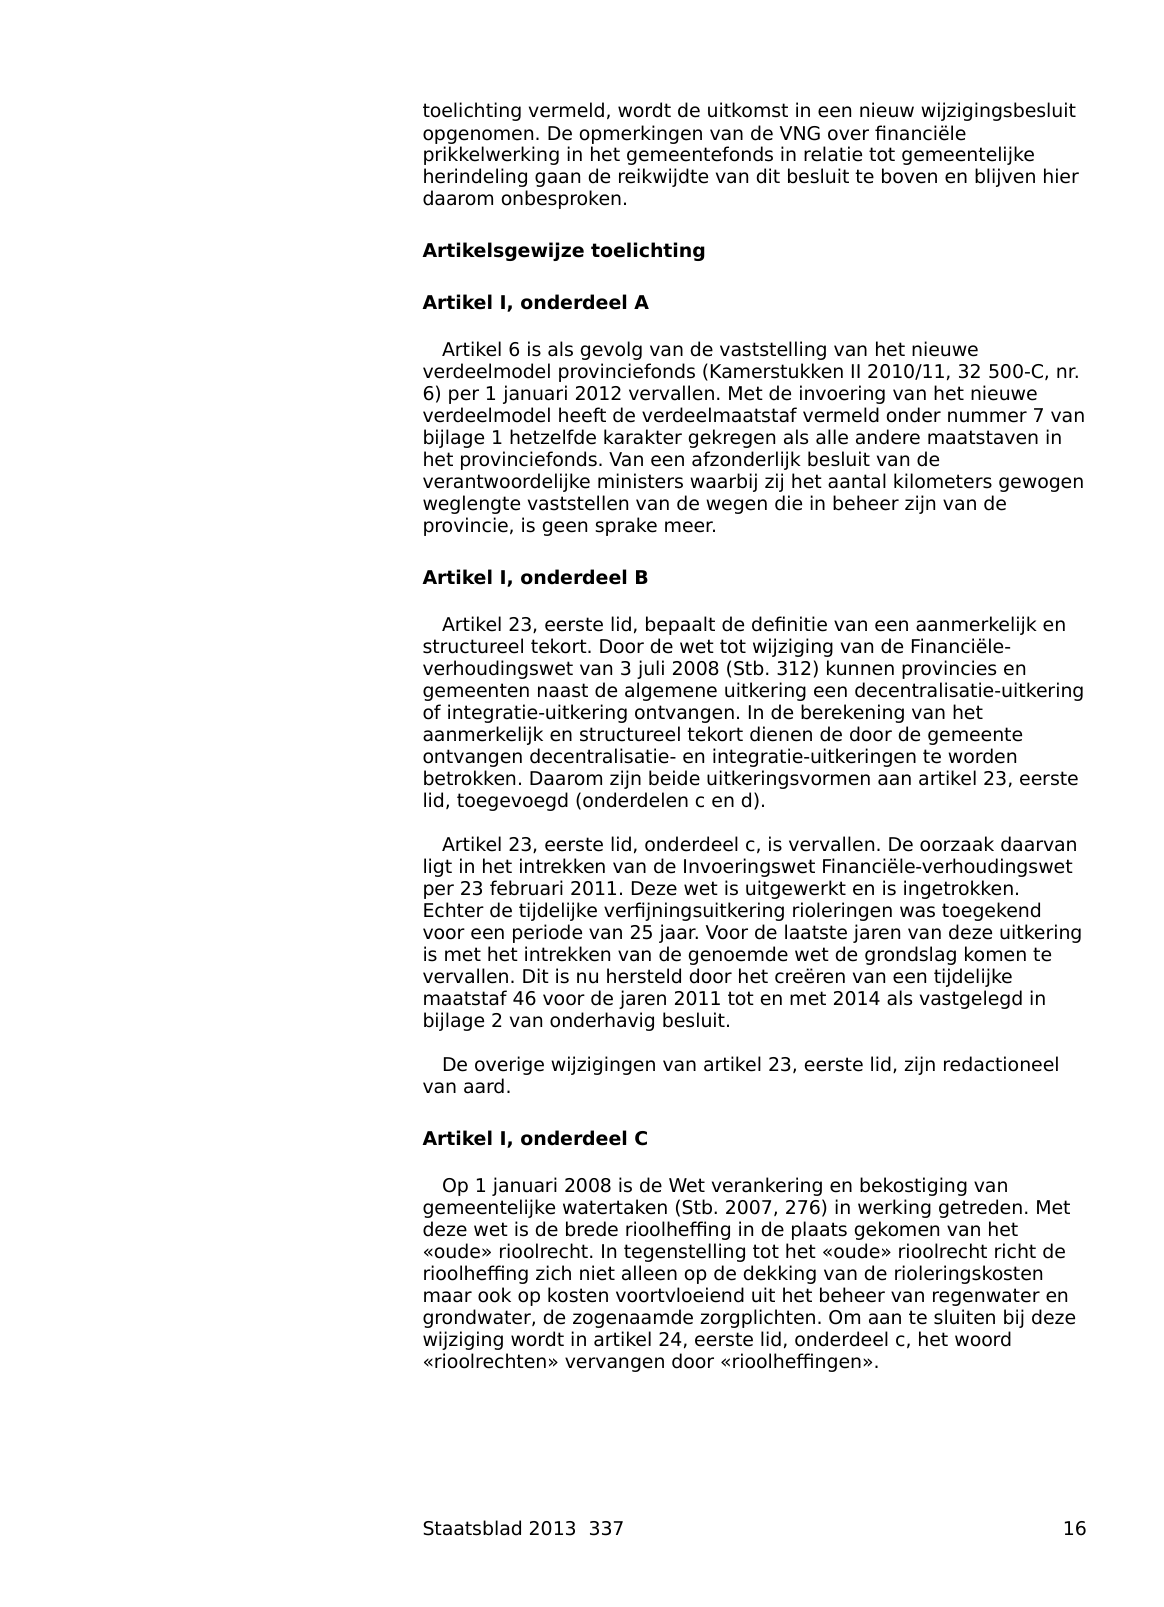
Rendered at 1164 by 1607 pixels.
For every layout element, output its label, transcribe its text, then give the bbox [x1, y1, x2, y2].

subtitle Artikel I, onderdeel A [422, 292, 1087, 314]
text toelichting vermeld, wordt de uitkomst in een nieuw wijzigingsbesluit opgenomen. De opmerkingen van de VNG over financiële prikkelwerking in het gemeentefonds in relatie tot gemeentelijke herindeling gaan de reikwijdte van dit besluit te boven en blijven hier daarom onbesproken. [422, 100, 1087, 210]
text Artikel 23, eerste lid, onderdeel c, is vervallen. De oorzaak daarvan ligt in het intrekken van de Invoeringswet Financiële-verhoudingswet per 23 februari 2011. Deze wet is uitgewerkt en is ingetrokken. Echter de tijdelijke verfijningsuitkering rioleringen was toegekend voor een periode van 25 jaar. Voor de laatste jaren van deze uitkering is met het intrekken van de genoemde wet de grondslag komen te vervallen. Dit is nu hersteld door het creëren van een tijdelijke maatstaf 46 voor de jaren 2011 tot en met 2014 als vastgelegd in bijlage 2 van onderhavig besluit. [422, 834, 1087, 1032]
subtitle Artikel I, onderdeel B [422, 567, 1087, 589]
text Artikel 23, eerste lid, bepaalt de definitie van een aanmerkelijk en structureel tekort. Door de wet tot wijziging van de Financiële-verhoudingswet van 3 juli 2008 (Stb. 312) kunnen provincies en gemeenten naast de algemene uitkering een decentralisatie-uitkering of integratie-uitkering ontvangen. In de berekening van het aanmerkelijk en structureel tekort dienen de door de gemeente ontvangen decentralisatie- en integratie-uitkeringen te worden betrokken. Daarom zijn beide uitkeringsvormen aan artikel 23, eerste lid, toegevoegd (onderdelen c en d). [422, 614, 1087, 812]
subtitle Artikel I, onderdeel C [422, 1128, 1087, 1150]
text Artikel 6 is als gevolg van de vaststelling van het nieuwe verdeelmodel provinciefonds (Kamerstukken II 2010/11, 32 500-C, nr. 6) per 1 januari 2012 vervallen. Met de invoering van het nieuwe verdeelmodel heeft de verdeelmaatstaf vermeld onder nummer 7 van bijlage 1 hetzelfde karakter gekregen als alle andere maatstaven in het provinciefonds. Van een afzonderlijk besluit van de verantwoordelijke ministers waarbij zij het aantal kilometers gewogen weglengte vaststellen van de wegen die in beheer zijn van de provincie, is geen sprake meer. [422, 339, 1087, 537]
text De overige wijzigingen van artikel 23, eerste lid, zijn redactioneel van aard. [422, 1054, 1087, 1098]
text Op 1 januari 2008 is de Wet verankering en bekostiging van gemeentelijke watertaken (Stb. 2007, 276) in werking getreden. Met deze wet is de brede rioolheffing in de plaats gekomen van het «oude» rioolrecht. In tegenstelling tot het «oude» rioolrecht richt de rioolheffing zich niet alleen op de dekking van de rioleringskosten maar ook op kosten voortvloeiend uit het beheer van regenwater en grondwater, de zogenaamde zorgplichten. Om aan te sluiten bij deze wijziging wordt in artikel 24, eerste lid, onderdeel c, het woord «rioolrechten» vervangen door «rioolheffingen». [422, 1175, 1087, 1373]
subtitle Artikelsgewijze toelichting [422, 240, 1087, 262]
